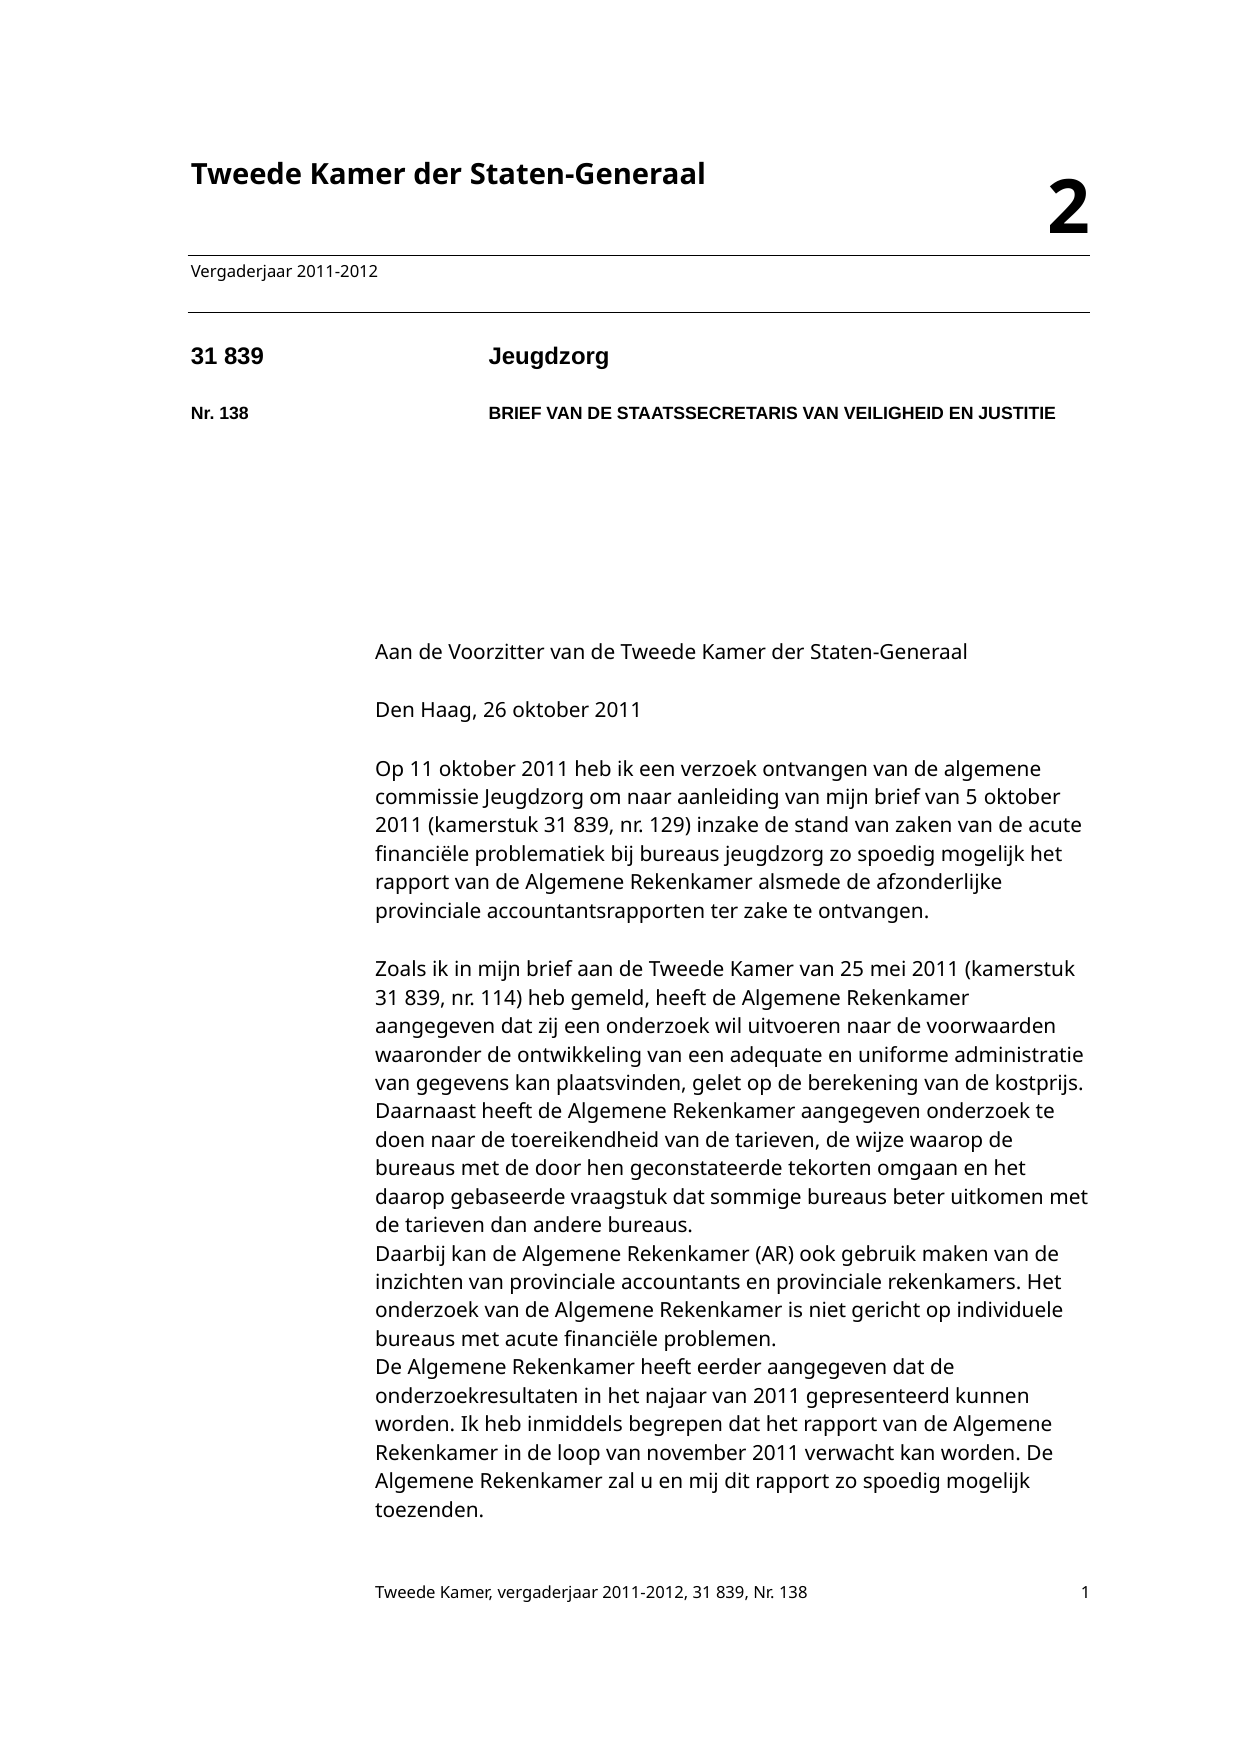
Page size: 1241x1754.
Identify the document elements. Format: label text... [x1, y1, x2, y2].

table_cell BRIEF VAN DE STAATSSECRETARIS VAN VEILIGHEID EN JUSTITIE [485, 399, 1090, 518]
text Op 11 oktober 2011 heb ik een verzoek ontvangen van de algemene commissie Jeugdzorg om naar aanleiding van mijn brief van 5 oktober 2011 (kamerstuk 31 839, nr. 129) inzake de stand van zaken van de acute financiële problematiek bij bureaus jeugdzorg zo spoedig mogelijk het rapport van de Algemene Rekenkamer alsmede de afzonderlijke provinciale accountantsrapporten ter zake te ontvangen. [375, 754, 1090, 924]
table_header 2 [910, 150, 1090, 255]
table_header Tweede Kamer der Staten-Generaal [188, 150, 909, 255]
text Den Haag, 26 oktober 2011 [375, 695, 1090, 724]
table_cell [485, 313, 1090, 339]
text Zoals ik in mijn brief aan de Tweede Kamer van 25 mei 2011 (kamerstuk 31 839, nr. 114) heb gemeld, heeft de Algemene Rekenkamer aangegeven dat zij een onderzoek wil uitvoeren naar de voorwaarden waaronder de ontwikkeling van een adequate en uniforme administratie van gegevens kan plaatsvinden, gelet op de berekening van de kostprijs. Daarnaast heeft de Algemene Rekenkamer aangegeven onderzoek te doen naar de toereikendheid van de tarieven, de wijze waarop de bureaus met de door hen geconstateerde tekorten omgaan en het daarop gebaseerde vraagstuk dat sommige bureaus beter uitkomen met de tarieven dan andere bureaus. [375, 954, 1090, 1239]
text Aan de Voorzitter van de Tweede Kamer der Staten-Generaal [375, 637, 1090, 665]
table_cell Jeugdzorg [485, 339, 1090, 399]
table_cell [485, 256, 1090, 312]
table_cell 31 839 [188, 339, 485, 399]
table_cell Nr. 138 [188, 399, 485, 518]
text De Algemene Rekenkamer heeft eerder aangegeven dat de onderzoekresultaten in het najaar van 2011 gepresenteerd kunnen worden. Ik heb inmiddels begrepen dat het rapport van de Algemene Rekenkamer in de loop van november 2011 verwacht kan worden. De Algemene Rekenkamer zal u en mij dit rapport zo spoedig mogelijk toezenden. [375, 1352, 1090, 1523]
table_cell [188, 313, 485, 339]
text Daarbij kan de Algemene Rekenkamer (AR) ook gebruik maken van de inzichten van provinciale accountants en provinciale rekenkamers. Het onderzoek van de Algemene Rekenkamer is niet gericht op individuele bureaus met acute financiële problemen. [375, 1239, 1090, 1352]
table_cell Vergaderjaar 2011-2012 [188, 256, 485, 312]
